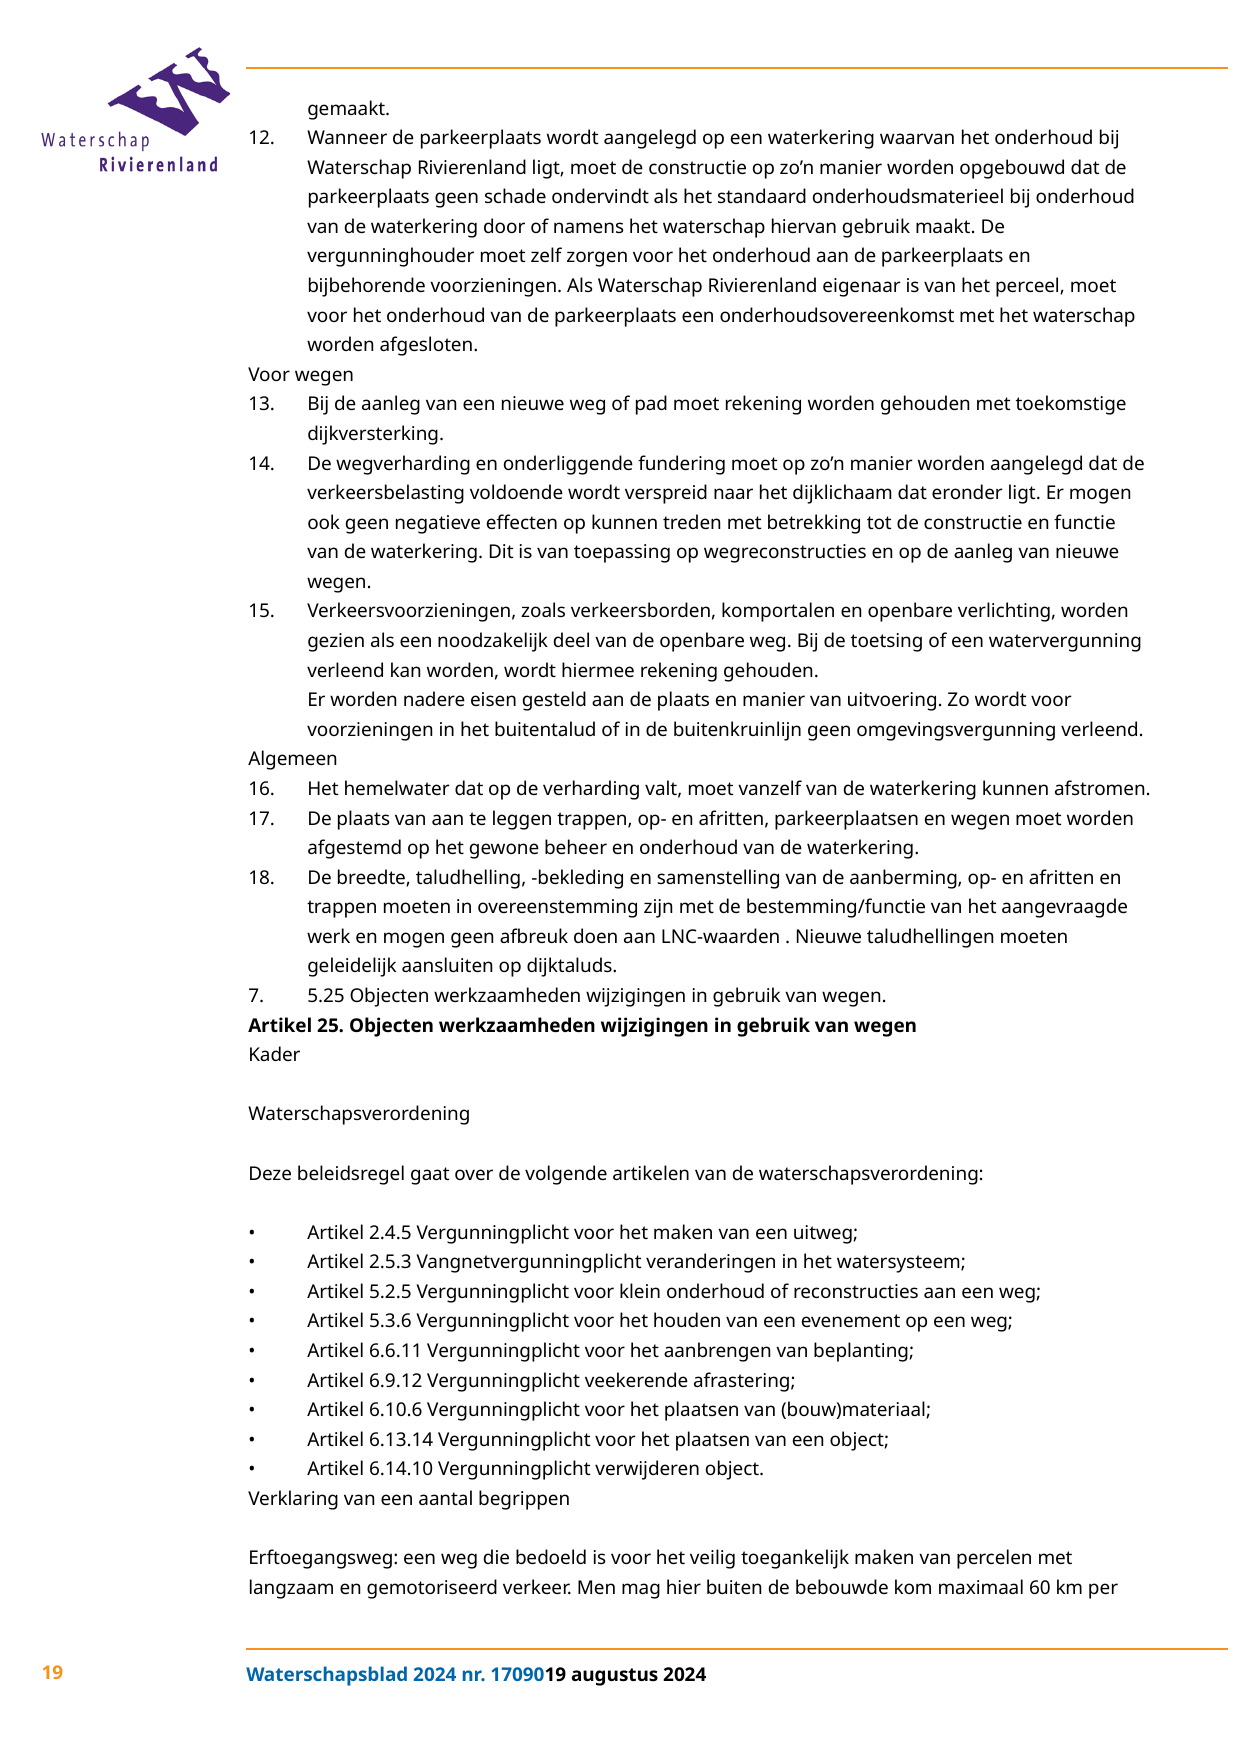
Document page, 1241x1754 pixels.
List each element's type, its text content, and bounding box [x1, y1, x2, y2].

list Bij de aanleg van een nieuwe weg of pad moet rekening worden gehouden met toekomstige dijkversterking. [248, 391, 1152, 446]
text Deze beleidsregel gaat over de volgende artikelen van de waterschapsverordening: [248, 1160, 1152, 1186]
list De breedte, taludhelling, -bekleding en samenstelling van de aanberming, op- en afritten en trappen moeten in overeenstemming zijn met de bestemming/functie van het aangevraagde werk en mogen geen afbreuk doen aan LNC-waarden . Nieuwe taludhellingen moeten geleidelijk aansluiten op dijktaluds. [248, 864, 1152, 978]
list Artikel 2.4.5 Vergunningplicht voor het maken van een uitweg; [248, 1219, 1152, 1245]
list Artikel 2.5.3 Vangnetvergunningplicht veranderingen in het watersysteem; [248, 1248, 1152, 1274]
list gemaakt. [248, 95, 1152, 121]
list 5.25 Objecten werkzaamheden wijzigingen in gebruik van wegen. [248, 982, 1152, 1008]
text Erftoegangsweg: een weg die bedoeld is voor het veilig toegankelijk maken van percelen met langzaam en gemotoriseerd verkeer. Men mag hier buiten de bebouwde kom maximaal 60 km per [248, 1544, 1152, 1600]
text Artikel 25. Objecten werkzaamheden wijzigingen in gebruik van wegen [248, 1012, 1152, 1038]
text Verklaring van een aantal begrippen [248, 1485, 1152, 1511]
text Kader [248, 1041, 1152, 1067]
list Er worden nadere eisen gesteld aan de plaats en manier van uitvoering. Zo wordt voor voorzieningen in het buitentalud of in de buitenkruinlijn geen omgevingsvergunning verleend. [248, 686, 1152, 742]
text Waterschapsverordening [248, 1101, 1152, 1126]
list Wanneer de parkeerplaats wordt aangelegd op een waterkering waarvan het onderhoud bij Waterschap Rivierenland ligt, moet de constructie op zo’n manier worden opgebouwd dat de parkeerplaats geen schade ondervindt als het standaard onderhoudsmaterieel bij onderhoud van de waterkering door of namens het waterschap hiervan gebruik maakt. De vergunninghouder moet zelf zorgen voor het onderhoud aan de parkeerplaats en bijbehorende voorzieningen. Als Waterschap Rivierenland eigenaar is van het perceel, moet voor het onderhoud van de parkeerplaats een onderhoudsovereenkomst met het waterschap worden afgesloten. [248, 124, 1152, 357]
list De wegverharding en onderliggende fundering moet op zo’n manier worden aangelegd dat de verkeersbelasting voldoende wordt verspreid naar het dijklichaam dat eronder ligt. Er mogen ook geen negatieve effecten op kunnen treden met betrekking tot de constructie en functie van de waterkering. Dit is van toepassing op wegreconstructies en op de aanleg van nieuwe wegen. [248, 450, 1152, 594]
list Artikel 5.2.5 Vergunningplicht voor klein onderhoud of reconstructies aan een weg; [248, 1278, 1152, 1304]
list Het hemelwater dat op de verharding valt, moet vanzelf van de waterkering kunnen afstromen. [248, 775, 1152, 801]
list Verkeersvoorzieningen, zoals verkeersborden, komportalen en openbare verlichting, worden gezien als een noodzakelijk deel van de openbare weg. Bij de toetsing of een watervergunning verleend kan worden, wordt hiermee rekening gehouden. [248, 598, 1152, 683]
list Artikel 6.14.10 Vergunningplicht verwijderen object. [248, 1456, 1152, 1481]
list Artikel 6.10.6 Vergunningplicht voor het plaatsen van (bouw)materiaal; [248, 1396, 1152, 1422]
list Artikel 5.3.6 Vergunningplicht voor het houden van een evenement op een weg; [248, 1308, 1152, 1333]
list De plaats van aan te leggen trappen, op- en afritten, parkeerplaatsen en wegen moet worden afgestemd op het gewone beheer en onderhoud van de waterkering. [248, 805, 1152, 860]
list Artikel 6.13.14 Vergunningplicht voor het plaatsen van een object; [248, 1426, 1152, 1452]
text Voor wegen [248, 361, 1152, 387]
text Algemeen [248, 746, 1152, 771]
picture [41, 47, 231, 172]
list Artikel 6.9.12 Vergunningplicht veekerende afrastering; [248, 1367, 1152, 1393]
list Artikel 6.6.11 Vergunningplicht voor het aanbrengen van beplanting; [248, 1337, 1152, 1363]
